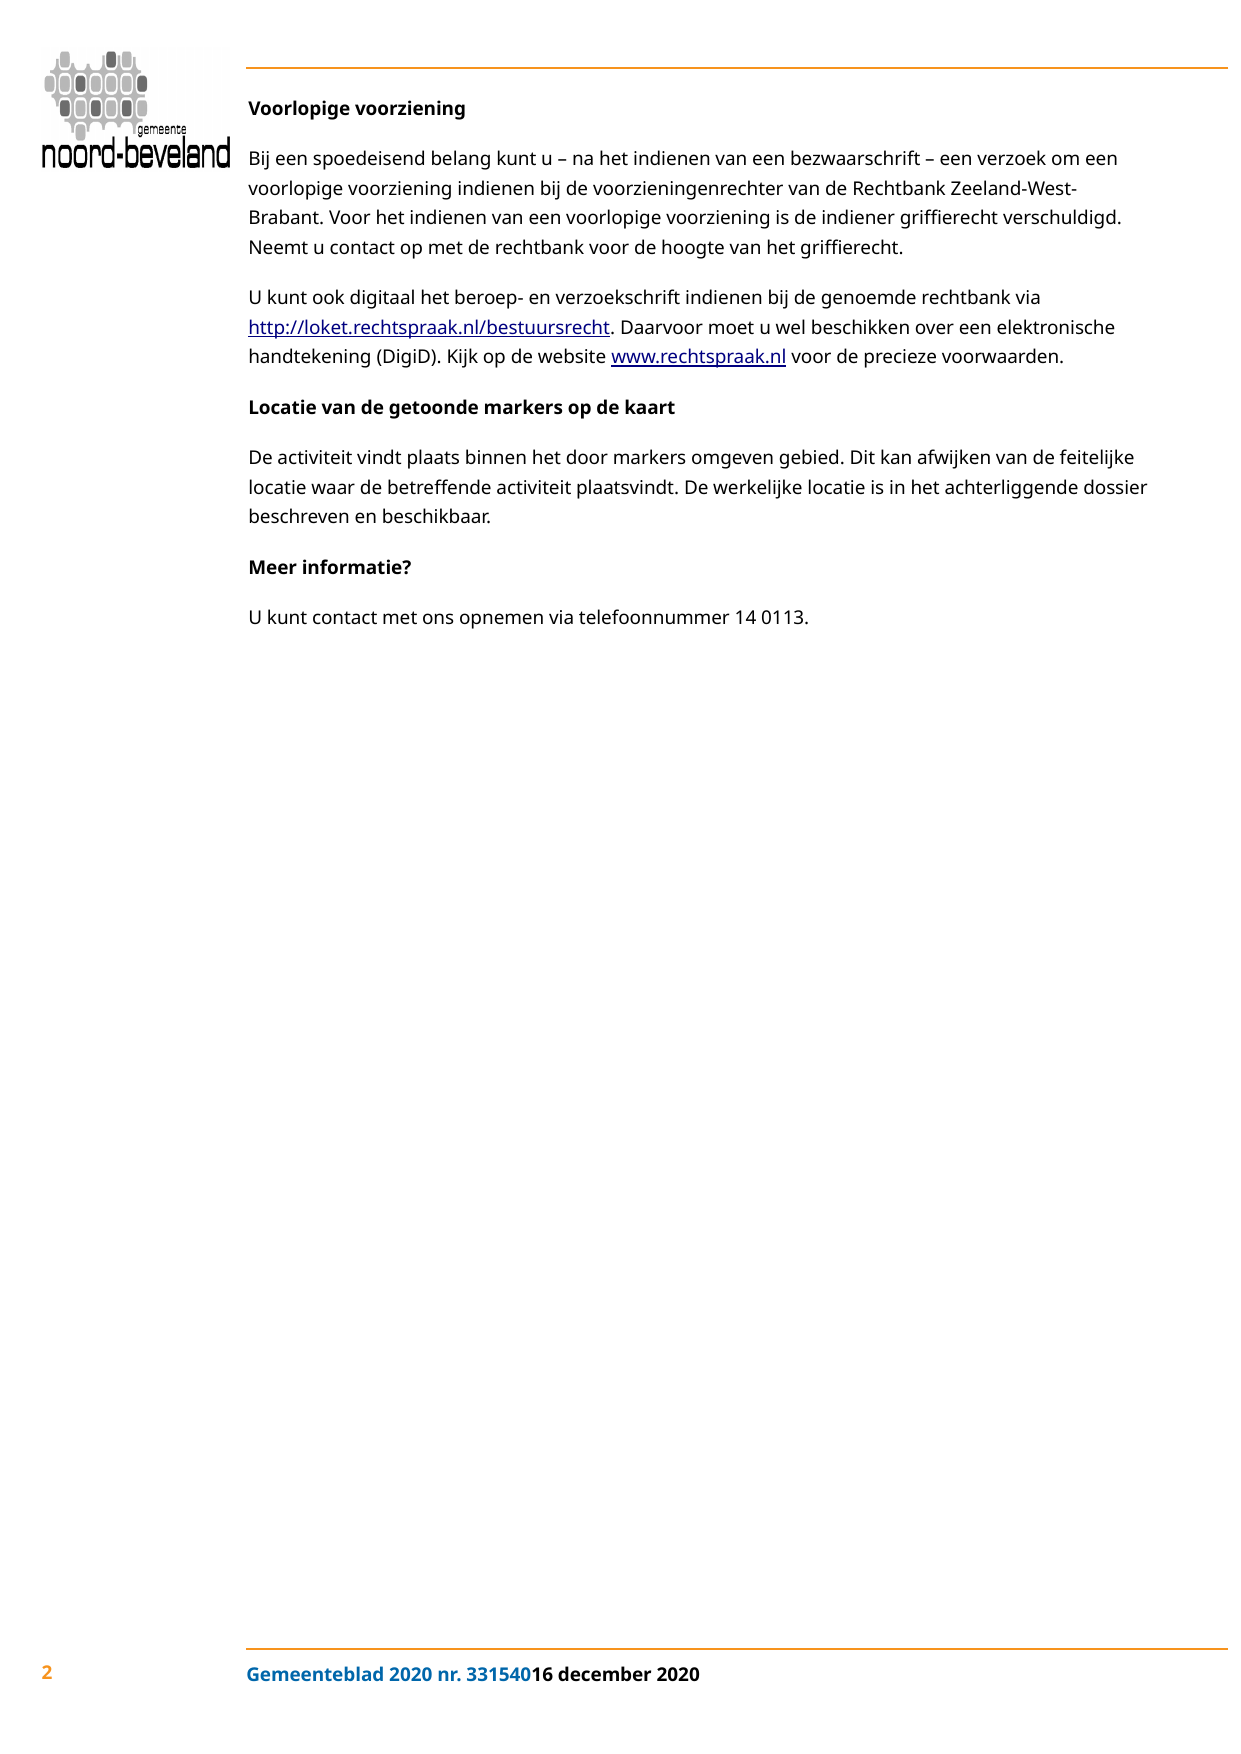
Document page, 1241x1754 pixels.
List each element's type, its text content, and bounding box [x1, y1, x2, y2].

text De activiteit vindt plaats binnen het door markers omgeven gebied. Dit kan afwijken van de feitelijke locatie waar de betreffende activiteit plaatsvindt. De werkelijke locatie is in het achterliggende dossier beschreven en beschikbaar. [248, 444, 1152, 529]
text Locatie van de getoonde markers op de kaart [248, 394, 1152, 420]
text U kunt contact met ons opnemen via telefoonnummer 14 0113. [248, 604, 1152, 630]
text Bij een spoedeisend belang kunt u – na het indienen van een bezwaarschrift – een verzoek om een voorlopige voorziening indienen bij de voorzieningenrechter van de Rechtbank Zeeland-West-Brabant. Voor het indienen van een voorlopige voorziening is de indiener griffierecht verschuldigd. Neemt u contact op met de rechtbank voor de hoogte van het griffierecht. [248, 145, 1152, 260]
text U kunt ook digitaal het beroep- en verzoekschrift indienen bij de genoemde rechtbank via http://loket.rechtspraak.nl/bestuursrecht. Daarvoor moet u wel beschikken over een elektronische handtekening (DigiD). Kijk op de website www.rechtspraak.nl voor de precieze voorwaarden. [248, 284, 1152, 369]
picture [41, 47, 231, 172]
text Voorlopige voorziening [248, 95, 1152, 121]
text Meer informatie? [248, 554, 1152, 580]
